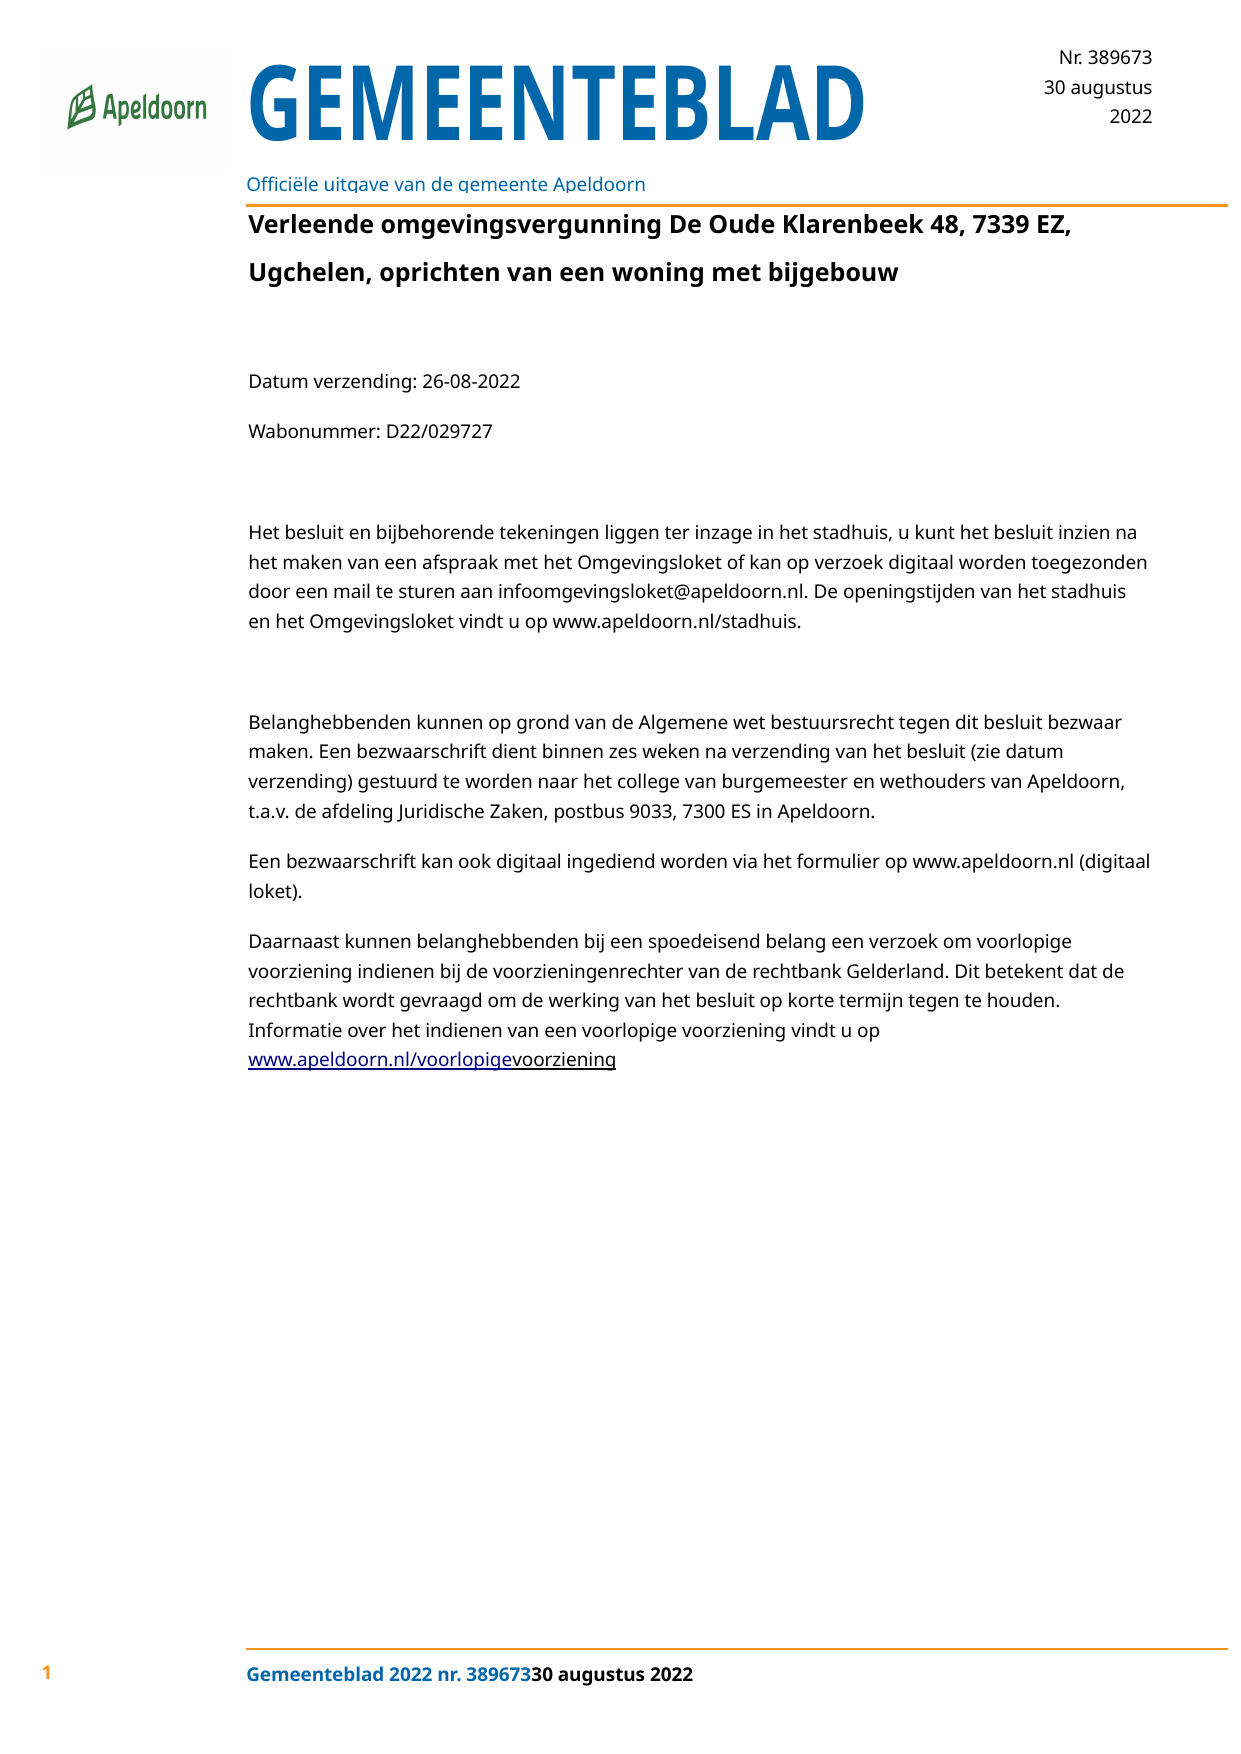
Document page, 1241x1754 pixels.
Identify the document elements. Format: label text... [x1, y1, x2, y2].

text Daarnaast kunnen belanghebbenden bij een spoedeisend belang een verzoek om voorlopige voorziening indienen bij de voorzieningenrechter van de rechtbank Gelderland. Dit betekent dat de rechtbank wordt gevraagd om de werking van het besluit op korte termijn tegen te houden. Informatie over het indienen van een voorlopige voorziening vindt u op www.apeldoorn.nl/voorlopigevoorziening [248, 928, 1152, 1072]
text Het besluit en bijbehorende tekeningen liggen ter inzage in het stadhuis, u kunt het besluit inzien na het maken van een afspraak met het Omgevingsloket of kan op verzoek digitaal worden toegezonden door een mail te sturen aan infoomgevingsloket@apeldoorn.nl. De openingstijden van het stadhuis en het Omgevingsloket vindt u op www.apeldoorn.nl/stadhuis. [248, 519, 1152, 634]
text Belanghebbenden kunnen op grond van de Algemene wet bestuursrecht tegen dit besluit bezwaar maken. Een bezwaarschrift dient binnen zes weken na verzending van het besluit (zie datum verzending) gestuurd te worden naar het college van burgemeester en wethouders van Apeldoorn, t.a.v. de afdeling Juridische Zaken, postbus 9033, 7300 ES in Apeldoorn. [248, 709, 1152, 824]
text Verleende omgevingsvergunning De Oude Klarenbeek 48, 7339 EZ, Ugchelen, oprichten van een woning met bijgebouw [248, 207, 1152, 288]
text Een bezwaarschrift kan ook digitaal ingediend worden via het formulier op www.apeldoorn.nl (digitaal loket). [248, 848, 1152, 904]
picture [41, 47, 231, 172]
text Datum verzending: 26-08-2022 [248, 368, 1152, 394]
text Wabonummer: D22/029727 [248, 419, 1152, 444]
